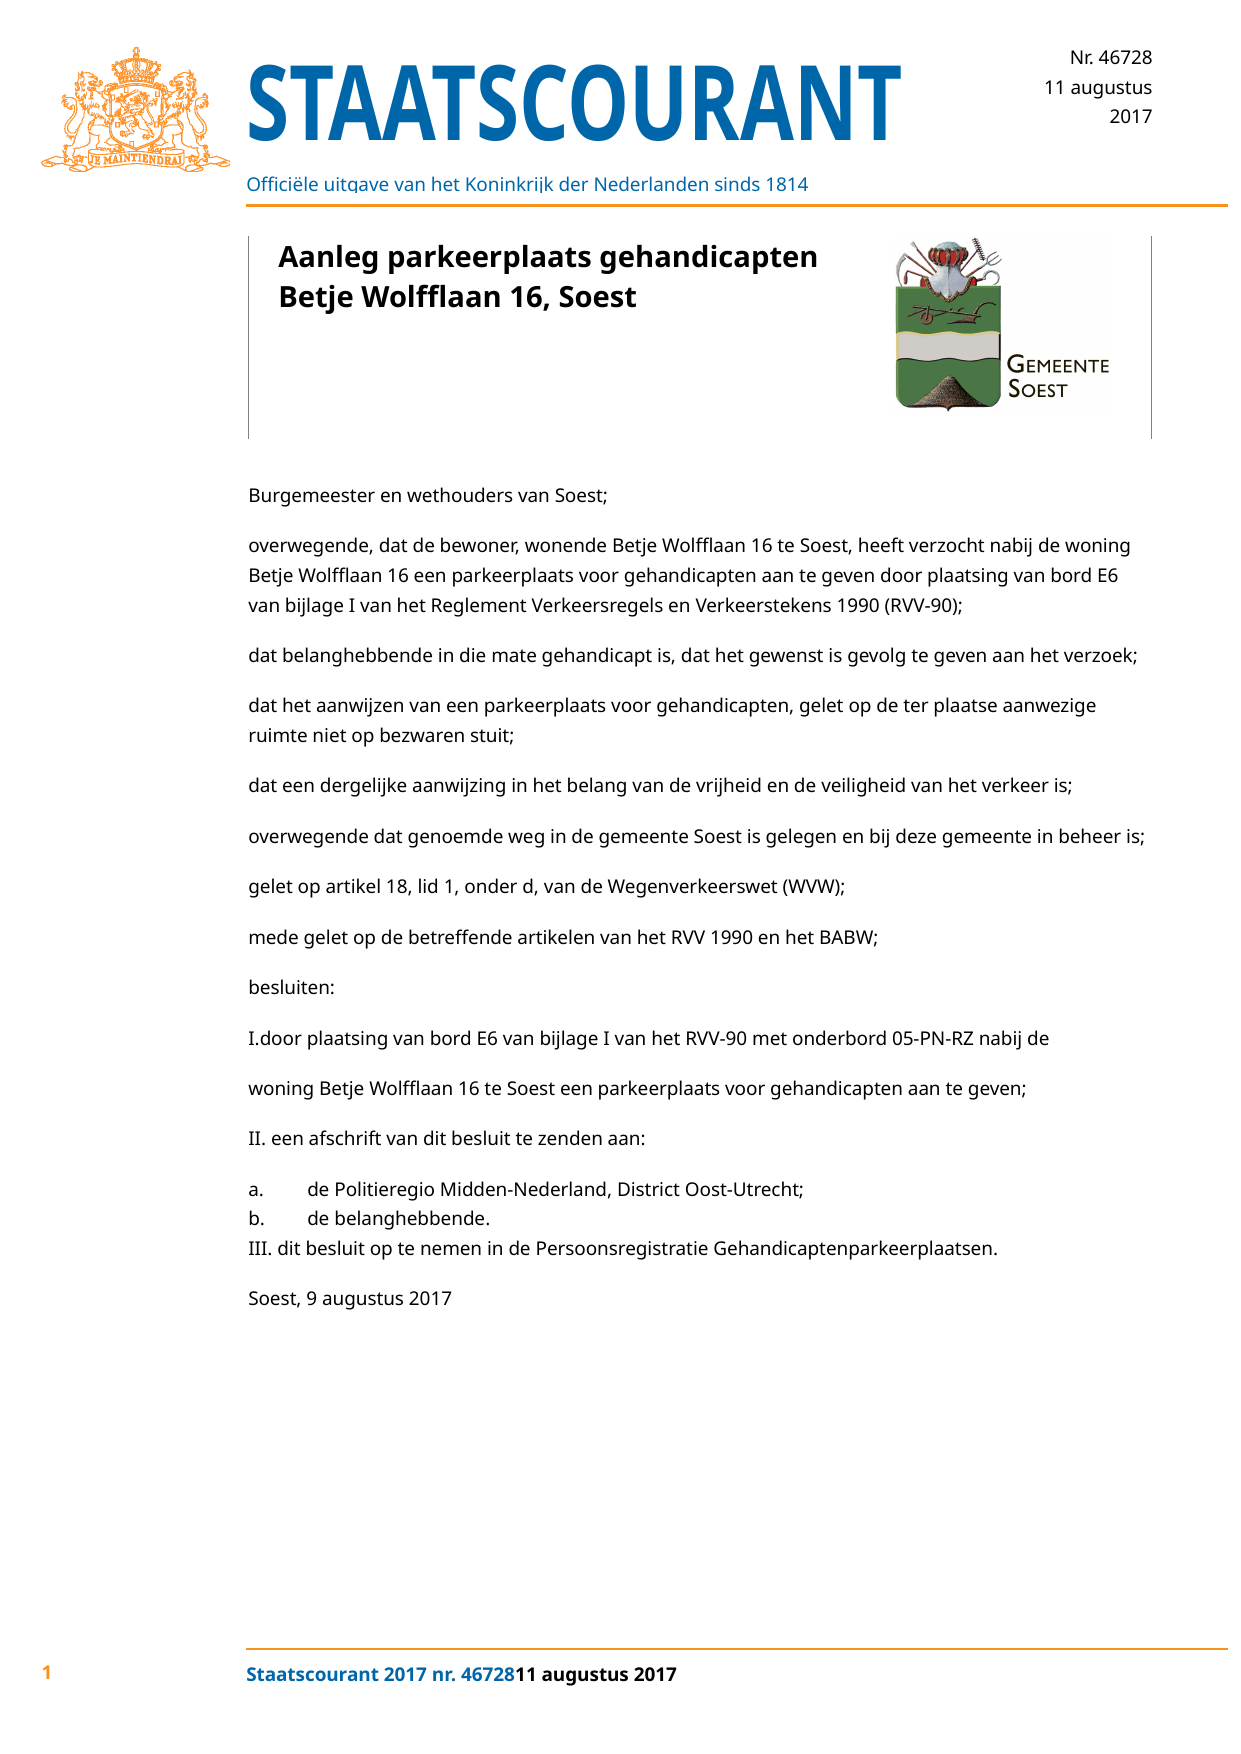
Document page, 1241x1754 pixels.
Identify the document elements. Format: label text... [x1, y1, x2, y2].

text II. een afschrift van dit besluit te zenden aan: [248, 1126, 1152, 1151]
text overwegende, dat de bewoner, wonende Betje Wolfflaan 16 te Soest, heeft verzocht nabij de woning Betje Wolfflaan 16 een parkeerplaats voor gehandicapten aan te geven door plaatsing van bord E6 van bijlage I van het Reglement Verkeersregels en Verkeerstekens 1990 (RVV-90); [248, 533, 1152, 618]
text overwegende dat genoemde weg in de gemeente Soest is gelegen en bij deze gemeente in beheer is; [248, 823, 1152, 849]
text dat belanghebbende in die mate gehandicapt is, dat het gewenst is gevolg te geven aan het verzoek; [248, 642, 1152, 668]
table_header [850, 414, 1151, 439]
table_header [1109, 236, 1151, 413]
text III. dit besluit op te nemen in de Persoonsregistratie Gehandicaptenparkeerplaatsen. [248, 1235, 1152, 1261]
list de belanghebbende. [248, 1206, 1152, 1231]
text gelet op artikel 18, lid 1, onder d, van de Wegenverkeerswet (WVW); [248, 873, 1152, 899]
picture [41, 47, 231, 172]
table_header [850, 236, 892, 413]
text I.door plaatsing van bord E6 van bijlage I van het RVV-90 met onderbord 05-PN-RZ nabij de [248, 1025, 1152, 1051]
text mede gelet op de betreffende artikelen van het RVV 1990 en het BABW; [248, 924, 1152, 950]
text dat een dergelijke aanwijzing in het belang van de vrijheid en de veiligheid van het verkeer is; [248, 773, 1152, 798]
text Soest, 9 augustus 2017 [248, 1286, 1152, 1311]
list de Politieregio Midden-Nederland, District Oost-Utrecht; [248, 1176, 1152, 1202]
text besluiten: [248, 974, 1152, 1000]
text dat het aanwijzen van een parkeerplaats voor gehandicapten, gelet op de ter plaatse aanwezige ruimte niet op bezwaren stuit; [248, 693, 1152, 748]
text Burgemeester en wethouders van Soest; [248, 482, 1152, 508]
text woning Betje Wolfflaan 16 te Soest een parkeerplaats voor gehandicapten aan te geven; [248, 1075, 1152, 1101]
table_header Aanleg parkeerplaats gehandicapten Betje Wolfflaan 16, Soest [249, 236, 850, 439]
picture [892, 236, 1109, 414]
